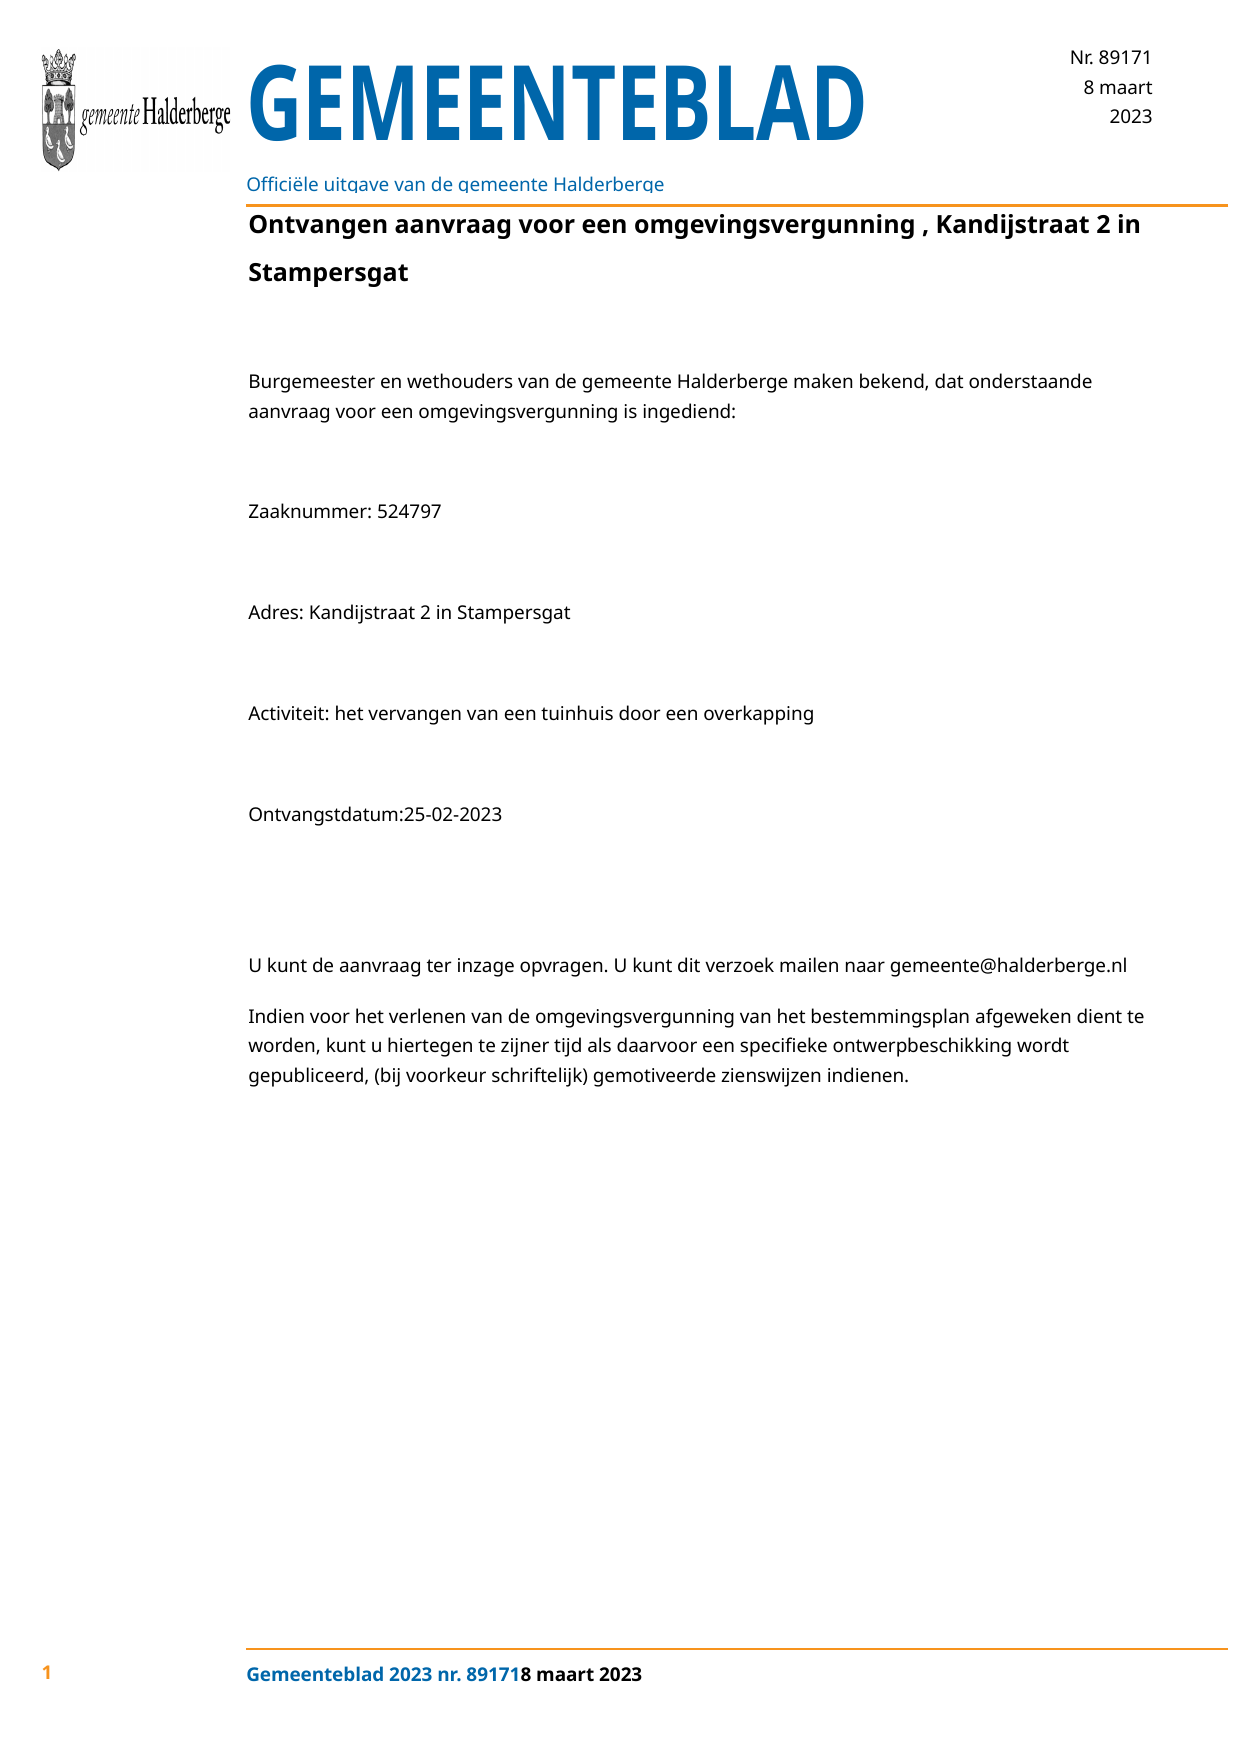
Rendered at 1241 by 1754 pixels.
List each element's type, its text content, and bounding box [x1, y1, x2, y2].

text Activiteit: het vervangen van een tuinhuis door een overkapping [248, 700, 1152, 726]
text Burgemeester en wethouders van de gemeente Halderberge maken bekend, dat onderstaande aanvraag voor een omgevingsvergunning is ingediend: [248, 368, 1152, 424]
text U kunt de aanvraag ter inzage opvragen. U kunt dit verzoek mailen naar gemeente@halderberge.nl [248, 952, 1152, 978]
text Adres: Kandijstraat 2 in Stampersgat [248, 599, 1152, 625]
text Indien voor het verlenen van de omgevingsvergunning van het bestemmingsplan afgeweken dient te worden, kunt u hiertegen te zijner tijd als daarvoor een specifieke ontwerpbeschikking wordt gepubliceerd, (bij voorkeur schriftelijk) gemotiveerde zienswijzen indienen. [248, 1003, 1152, 1088]
picture [41, 47, 231, 172]
text Zaaknummer: 524797 [248, 499, 1152, 524]
text Ontvangen aanvraag voor een omgevingsvergunning , Kandijstraat 2 in Stampersgat [248, 207, 1152, 288]
text Ontvangstdatum:25-02-2023 [248, 801, 1152, 827]
